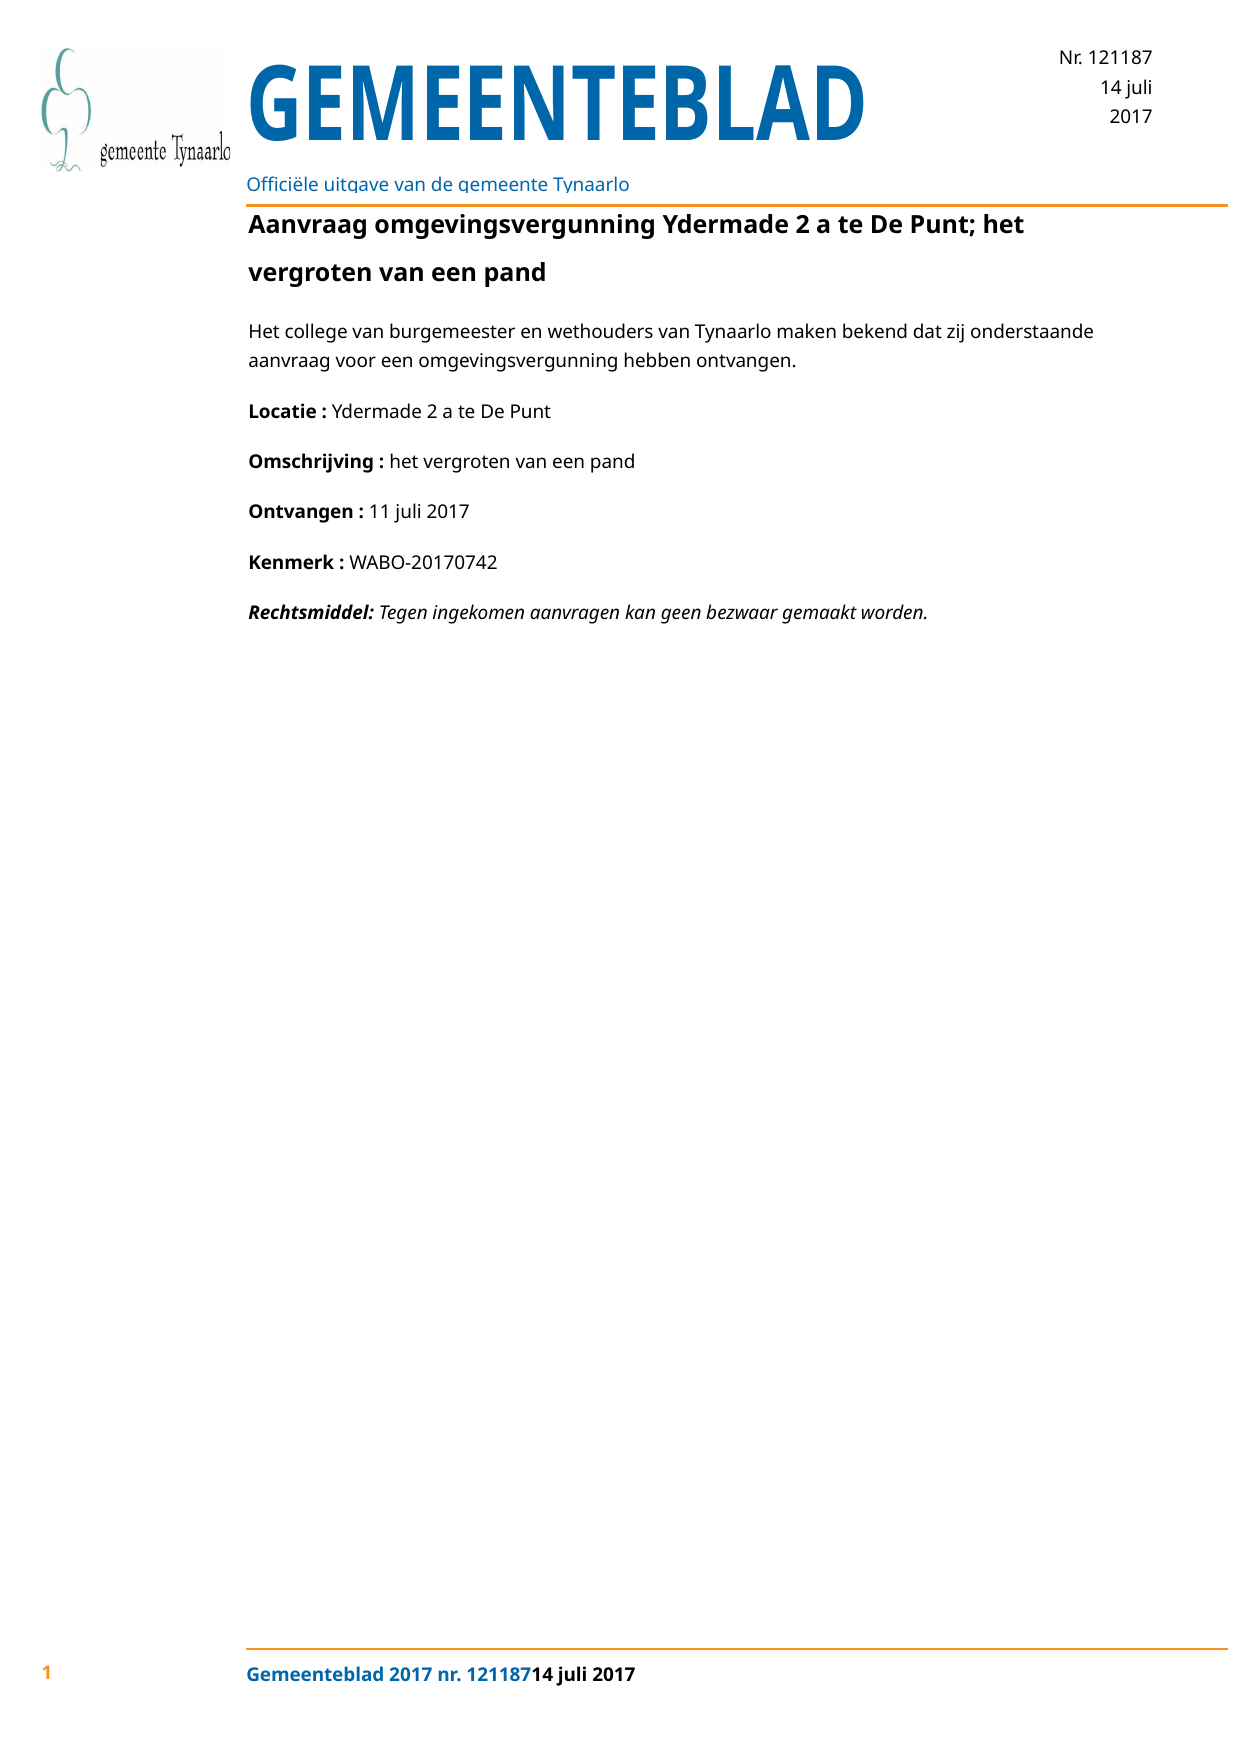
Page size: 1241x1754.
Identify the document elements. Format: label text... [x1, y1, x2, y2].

text Rechtsmiddel: Tegen ingekomen aanvragen kan geen bezwaar gemaakt worden. [248, 599, 1152, 625]
picture [41, 47, 231, 172]
text Omschrijving : het vergroten van een pand [248, 448, 1152, 474]
text Het college van burgemeester en wethouders van Tynaarlo maken bekend dat zij onderstaande aanvraag voor een omgevingsvergunning hebben ontvangen. [248, 318, 1152, 373]
text Aanvraag omgevingsvergunning Ydermade 2 a te De Punt; het vergroten van een pand [248, 207, 1152, 288]
text Ontvangen : 11 juli 2017 [248, 499, 1152, 524]
text Locatie : Ydermade 2 a te De Punt [248, 398, 1152, 424]
text Kenmerk : WABO-20170742 [248, 549, 1152, 575]
